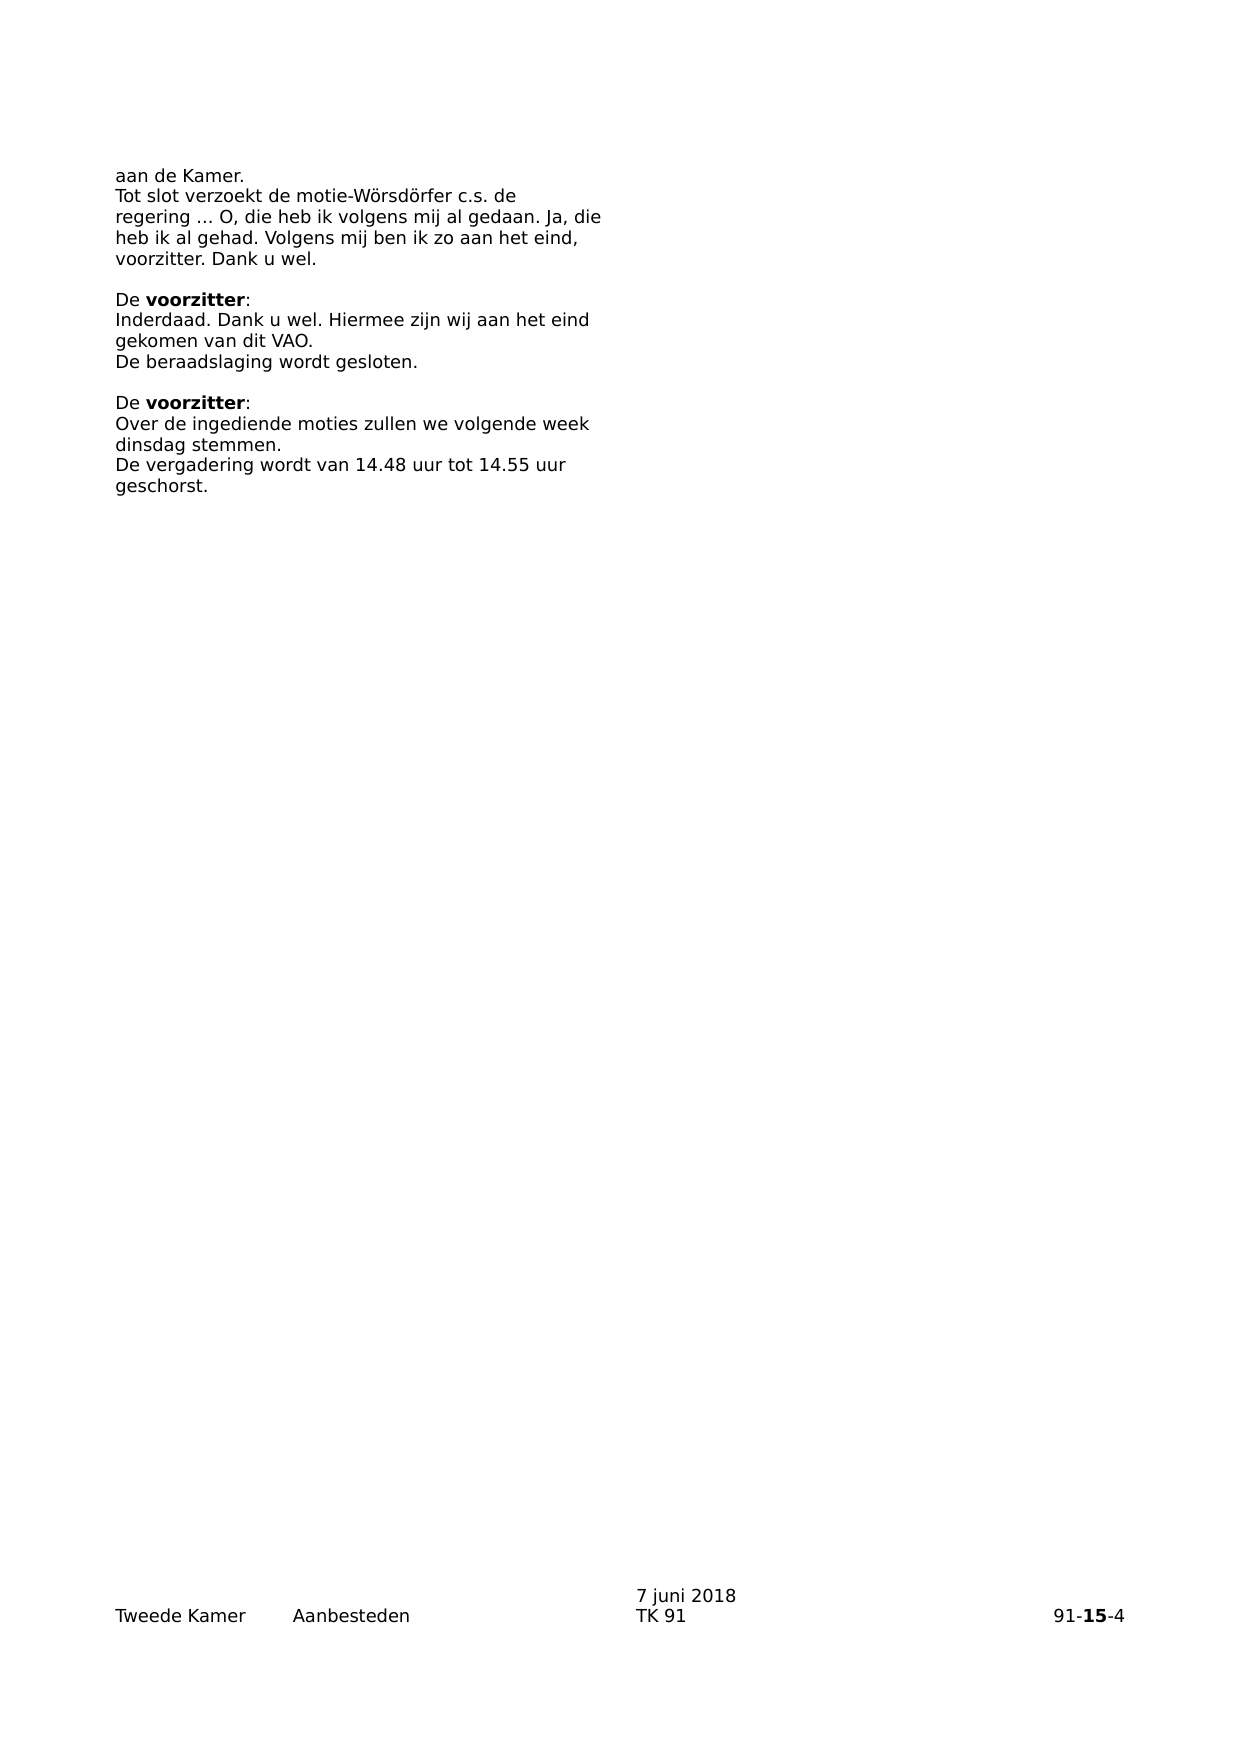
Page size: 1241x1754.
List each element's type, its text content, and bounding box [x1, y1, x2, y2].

text De beraadslaging wordt gesloten. [115, 352, 605, 373]
text Inderdaad. Dank u wel. Hiermee zijn wij aan het eind gekomen van dit VAO. [115, 310, 605, 352]
text Tot slot verzoekt de motie-Wörsdörfer c.s. de regering ... O, die heb ik volgens mij al gedaan. Ja, die heb ik al gehad. Volgens mij ben ik zo aan het eind, voorzitter. Dank u wel. [115, 186, 605, 269]
text De voorzitter: [115, 393, 605, 413]
text Over de ingediende moties zullen we volgende week dinsdag stemmen. [115, 413, 605, 455]
text aan de Kamer. [115, 165, 605, 186]
text De vergadering wordt van 14.48 uur tot 14.55 uur geschorst. [115, 455, 605, 497]
text De voorzitter: [115, 289, 605, 310]
